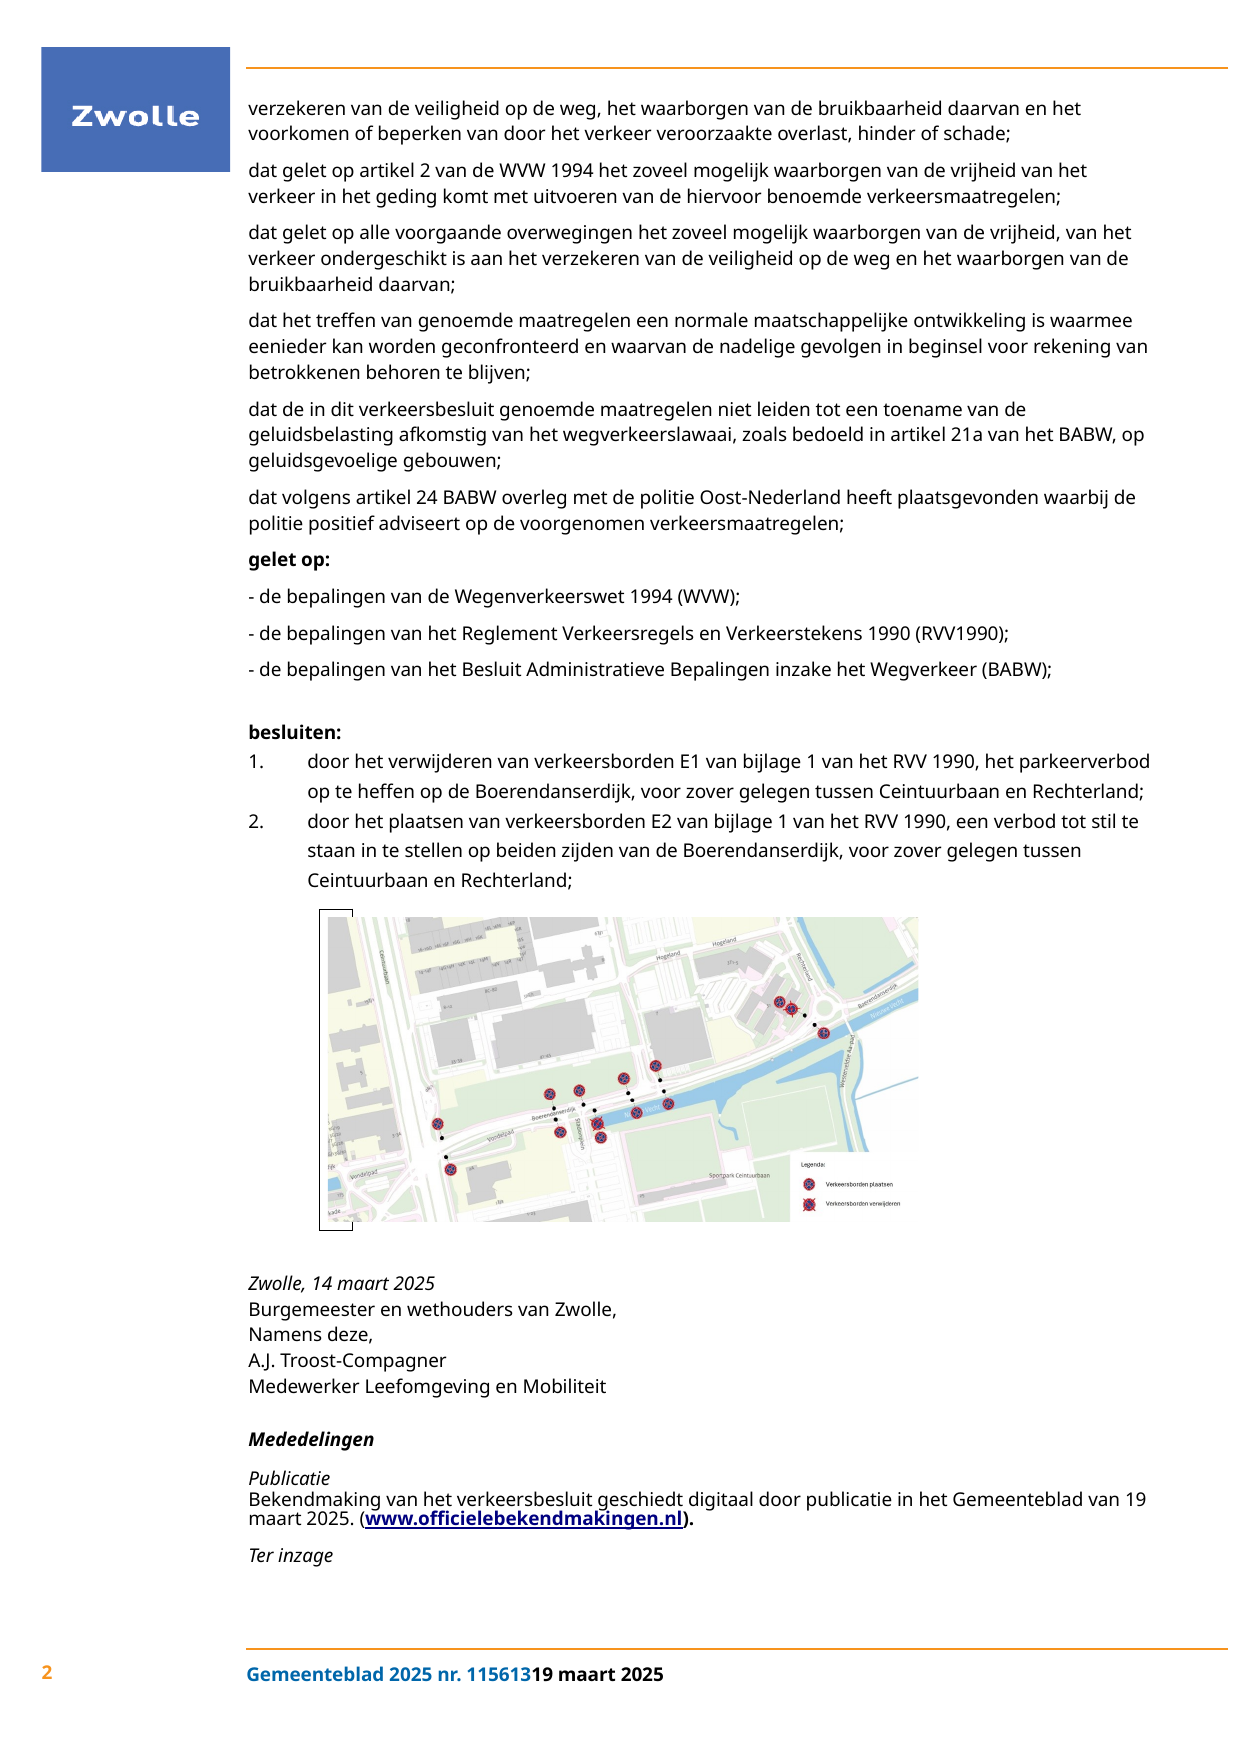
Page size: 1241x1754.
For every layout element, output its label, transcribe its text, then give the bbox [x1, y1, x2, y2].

text dat het treffen van genoemde maatregelen een normale maatschappelijke ontwikkeling is waarmee eenieder kan worden geconfronteerd en waarvan de nadelige gevolgen in beginsel voor rekening van betrokkenen behoren te blijven; [248, 308, 1152, 385]
text - de bepalingen van het Besluit Administratieve Bepalingen inzake het Wegverkeer (BABW); [248, 656, 1152, 682]
text dat de in dit verkeersbesluit genoemde maatregelen niet leiden tot een toename van de geluidsbelasting afkomstig van het wegverkeerslawaai, zoals bedoeld in artikel 21a van het BABW, op geluidsgevoelige gebouwen; [248, 396, 1152, 473]
text Burgemeester en wethouders van Zwolle, [248, 1296, 1152, 1322]
text verzekeren van de veiligheid op de weg, het waarborgen van de bruikbaarheid daarvan en het voorkomen of beperken van door het verkeer veroorzaakte overlast, hinder of schade; [248, 95, 1152, 146]
text Publicatie [248, 1465, 1152, 1491]
text Zwolle, 14 maart 2025 [248, 1270, 1152, 1296]
text dat gelet op artikel 2 van de WVW 1994 het zoveel mogelijk waarborgen van de vrijheid van het verkeer in het geding komt met uitvoeren van de hiervoor benoemde verkeersmaatregelen; [248, 157, 1152, 209]
text - de bepalingen van de Wegenverkeerswet 1994 (WVW); [248, 583, 1152, 609]
text Ter inzage [248, 1547, 1152, 1566]
text Namens deze, [248, 1322, 1152, 1347]
text Bekendmaking van het verkeersbesluit geschiedt digitaal door publicatie in het Gemeenteblad van 19 maart 2025. (www.officielebekendmakingen.nl). [248, 1491, 1152, 1529]
text Mededelingen [248, 1426, 1152, 1452]
text gelet op: [248, 546, 1152, 572]
list door het plaatsen van verkeersborden E2 van bijlage 1 van het RVV 1990, een verbod tot stil te staan in te stellen op beiden zijden van de Boerendanserdijk, voor zover gelegen tussen Ceintuurbaan en Rechterland; [248, 808, 1152, 893]
text dat gelet op alle voorgaande overwegingen het zoveel mogelijk waarborgen van de vrijheid, van het verkeer ondergeschikt is aan het verzekeren van de veiligheid op de weg en het waarborgen van de bruikbaarheid daarvan; [248, 219, 1152, 297]
picture [41, 47, 231, 172]
text dat volgens artikel 24 BABW overleg met de politie Oost-Nederland heeft plaatsgevonden waarbij de politie positief adviseert op de voorgenomen verkeersmaatregelen; [248, 484, 1152, 535]
text A.J. Troost-Compagner [248, 1347, 1152, 1373]
picture [327, 917, 919, 1222]
text - de bepalingen van het Reglement Verkeersregels en Verkeerstekens 1990 (RVV1990); [248, 620, 1152, 645]
text Medewerker Leefomgeving en Mobiliteit [248, 1373, 1152, 1399]
text besluiten: [248, 719, 1152, 745]
list door het verwijderen van verkeersborden E1 van bijlage 1 van het RVV 1990, het parkeerverbod op te heffen op de Boerendanserdijk, voor zover gelegen tussen Ceintuurbaan en Rechterland; [248, 749, 1152, 804]
